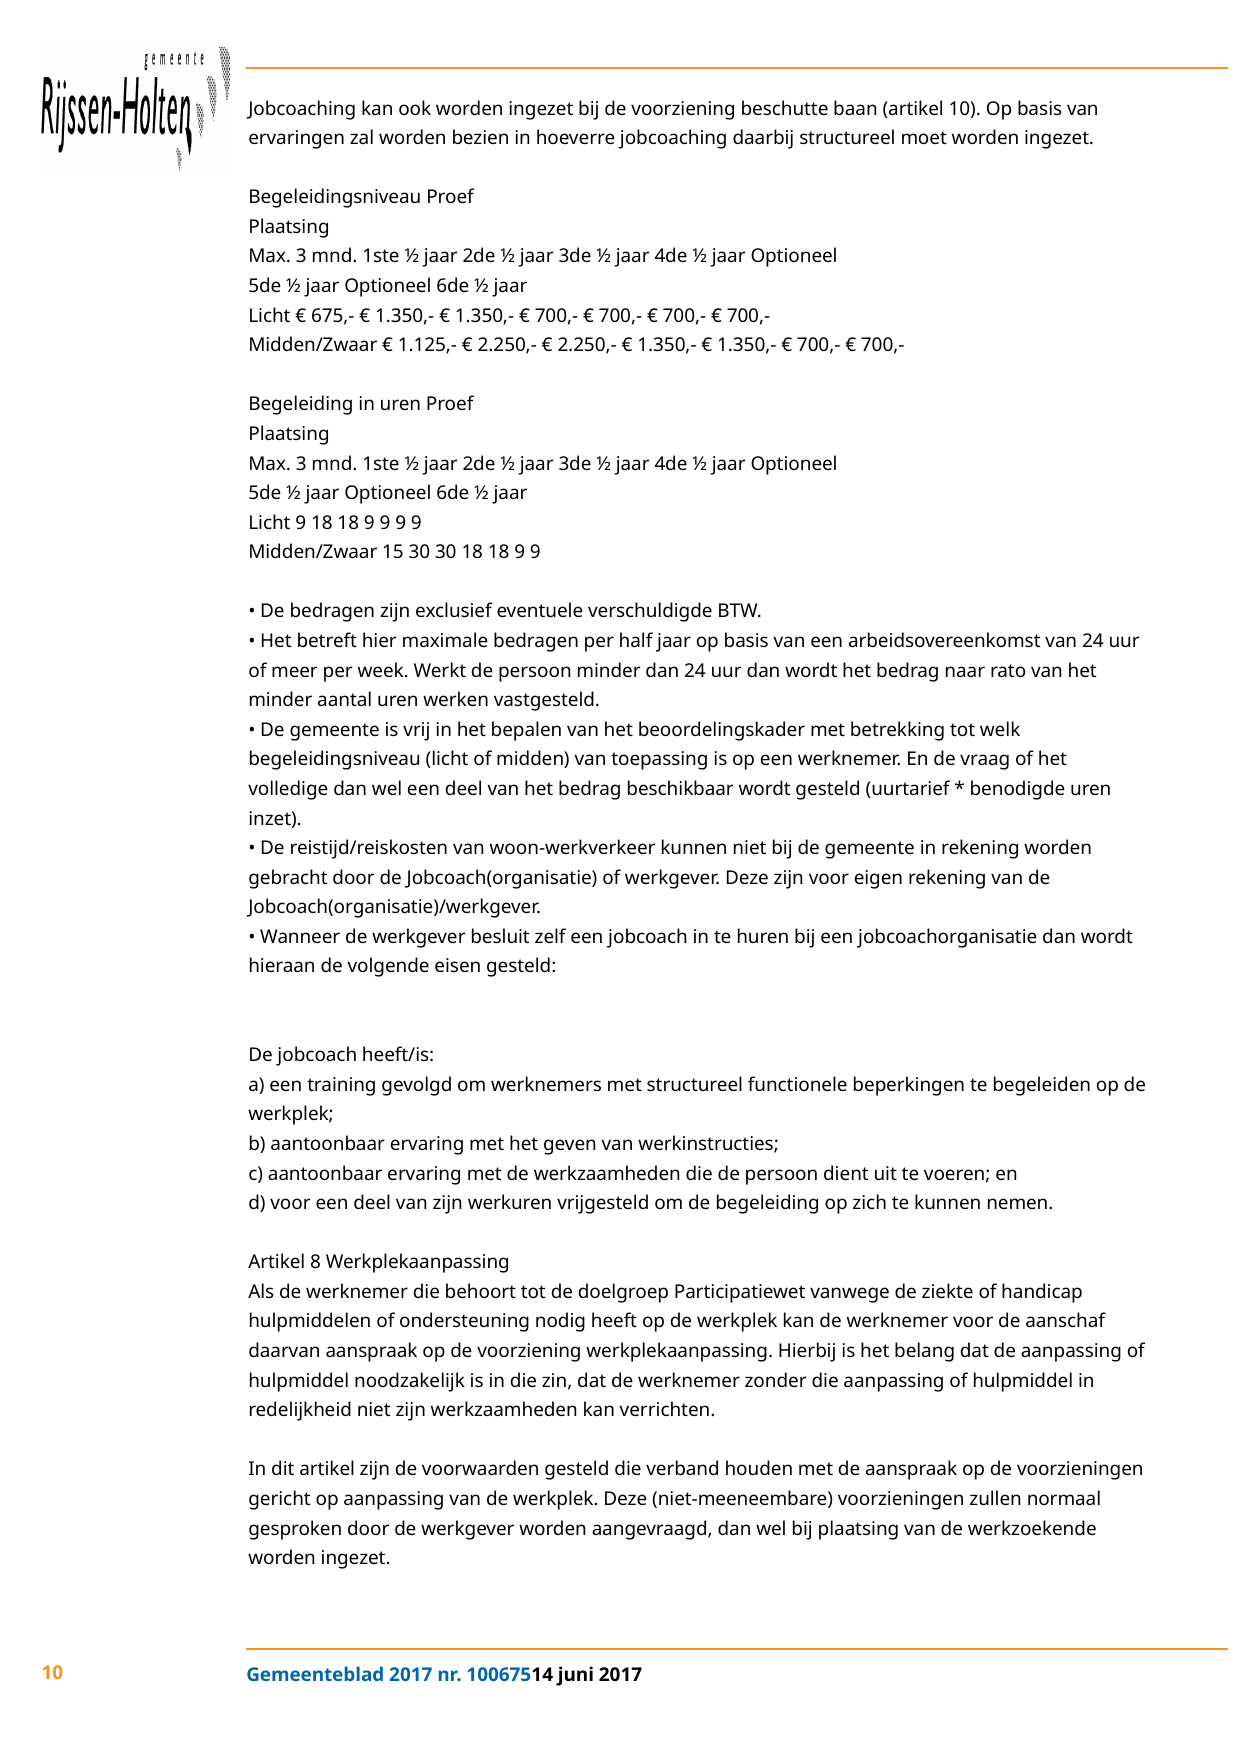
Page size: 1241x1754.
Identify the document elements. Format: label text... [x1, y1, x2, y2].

text Licht € 675,- € 1.350,- € 1.350,- € 700,- € 700,- € 700,- € 700,- [248, 302, 1152, 328]
text Max. 3 mnd. 1ste ½ jaar 2de ½ jaar 3de ½ jaar 4de ½ jaar Optioneel [248, 243, 1152, 268]
text Als de werknemer die behoort tot de doelgroep Participatiewet vanwege de ziekte of handicap hulpmiddelen of ondersteuning nodig heeft op de werkplek kan de werknemer voor de aanschaf daarvan aanspraak op de voorziening werkplekaanpassing. Hierbij is het belang dat de aanpassing of hulpmiddel noodzakelijk is in die zin, dat de werknemer zonder die aanpassing of hulpmiddel in redelijkheid niet zijn werkzaamheden kan verrichten. [248, 1278, 1152, 1422]
text Plaatsing [248, 420, 1152, 446]
text • De bedragen zijn exclusief eventuele verschuldigde BTW. [248, 598, 1152, 623]
text Begeleiding in uren Proef [248, 391, 1152, 416]
text Midden/Zwaar € 1.125,- € 2.250,- € 2.250,- € 1.350,- € 1.350,- € 700,- € 700,- [248, 331, 1152, 357]
text Midden/Zwaar 15 30 30 18 18 9 9 [248, 538, 1152, 564]
text d) voor een deel van zijn werkuren vrijgesteld om de begeleiding op zich te kunnen nemen. [248, 1189, 1152, 1215]
text a) een training gevolgd om werknemers met structureel functionele beperkingen te begeleiden op de werkplek; [248, 1071, 1152, 1126]
text Licht 9 18 18 9 9 9 9 [248, 509, 1152, 535]
text • De reistijd/reiskosten van woon-werkverkeer kunnen niet bij de gemeente in rekening worden gebracht door de Jobcoach(organisatie) of werkgever. Deze zijn voor eigen rekening van de Jobcoach(organisatie)/werkgever. [248, 834, 1152, 919]
text 5de ½ jaar Optioneel 6de ½ jaar [248, 479, 1152, 505]
text Jobcoaching kan ook worden ingezet bij de voorziening beschutte baan (artikel 10). Op basis van ervaringen zal worden bezien in hoeverre jobcoaching daarbij structureel moet worden ingezet. [248, 95, 1152, 150]
picture [41, 47, 231, 172]
text • Wanneer de werkgever besluit zelf een jobcoach in te huren bij een jobcoachorganisatie dan wordt hieraan de volgende eisen gesteld: [248, 923, 1152, 978]
text Begeleidingsniveau Proef [248, 183, 1152, 209]
text 5de ½ jaar Optioneel 6de ½ jaar [248, 272, 1152, 298]
text Plaatsing [248, 213, 1152, 239]
text • De gemeente is vrij in het bepalen van het beoordelingskader met betrekking tot welk begeleidingsniveau (licht of midden) van toepassing is op een werknemer. En de vraag of het volledige dan wel een deel van het bedrag beschikbaar wordt gesteld (uurtarief * benodigde uren inzet). [248, 716, 1152, 831]
text In dit artikel zijn de voorwaarden gesteld die verband houden met de aanspraak op de voorzieningen gericht op aanpassing van de werkplek. Deze (niet-meeneembare) voorzieningen zullen normaal gesproken door de werkgever worden aangevraagd, dan wel bij plaatsing van de werkzoekende worden ingezet. [248, 1456, 1152, 1570]
text c) aantoonbaar ervaring met de werkzaamheden die de persoon dient uit te voeren; en [248, 1160, 1152, 1186]
text Artikel 8 Werkplekaanpassing [248, 1248, 1152, 1274]
text Max. 3 mnd. 1ste ½ jaar 2de ½ jaar 3de ½ jaar 4de ½ jaar Optioneel [248, 450, 1152, 476]
text b) aantoonbaar ervaring met het geven van werkinstructies; [248, 1130, 1152, 1156]
text • Het betreft hier maximale bedragen per half jaar op basis van een arbeidsovereenkomst van 24 uur of meer per week. Werkt de persoon minder dan 24 uur dan wordt het bedrag naar rato van het minder aantal uren werken vastgesteld. [248, 627, 1152, 712]
text De jobcoach heeft/is: [248, 1041, 1152, 1067]
